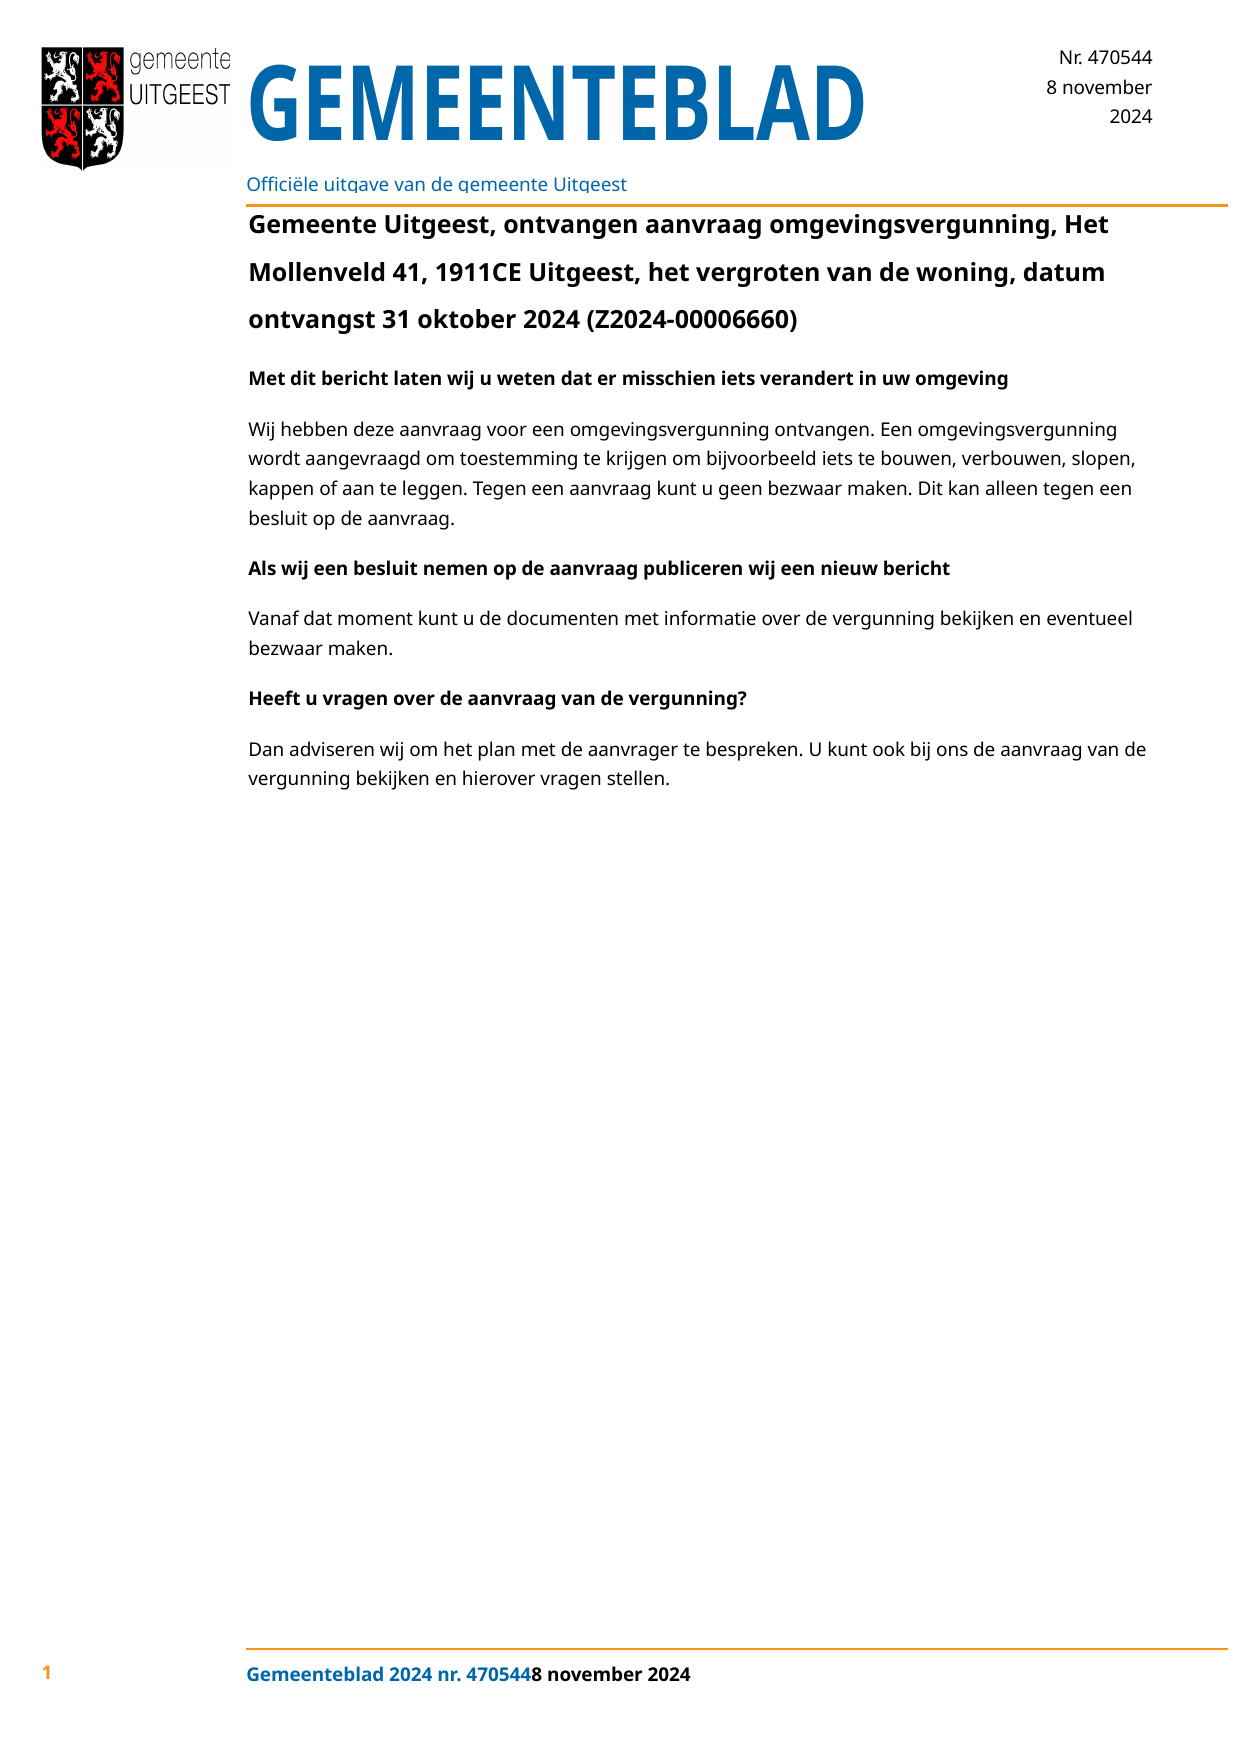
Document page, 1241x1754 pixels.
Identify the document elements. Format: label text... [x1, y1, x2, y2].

text Gemeente Uitgeest, ontvangen aanvraag omgevingsvergunning, Het Mollenveld 41, 1911CE Uitgeest, het vergroten van de woning, datum ontvangst 31 oktober 2024 (Z2024-00006660) [248, 207, 1152, 336]
text Dan adviseren wij om het plan met de aanvrager te bespreken. U kunt ook bij ons de aanvraag van de vergunning bekijken en hierover vragen stellen. [248, 736, 1152, 791]
text Heeft u vragen over de aanvraag van de vergunning? [248, 686, 1152, 711]
text Als wij een besluit nemen op de aanvraag publiceren wij een nieuw bericht [248, 555, 1152, 581]
text Met dit bericht laten wij u weten dat er misschien iets verandert in uw omgeving [248, 366, 1152, 391]
text Vanaf dat moment kunt u de documenten met informatie over de vergunning bekijken en eventueel bezwaar maken. [248, 606, 1152, 661]
text Wij hebben deze aanvraag voor een omgevingsvergunning ontvangen. Een omgevingsvergunning wordt aangevraagd om toestemming te krijgen om bijvoorbeeld iets te bouwen, verbouwen, slopen, kappen of aan te leggen. Tegen een aanvraag kunt u geen bezwaar maken. Dit kan alleen tegen een besluit op de aanvraag. [248, 416, 1152, 530]
picture [41, 47, 231, 172]
